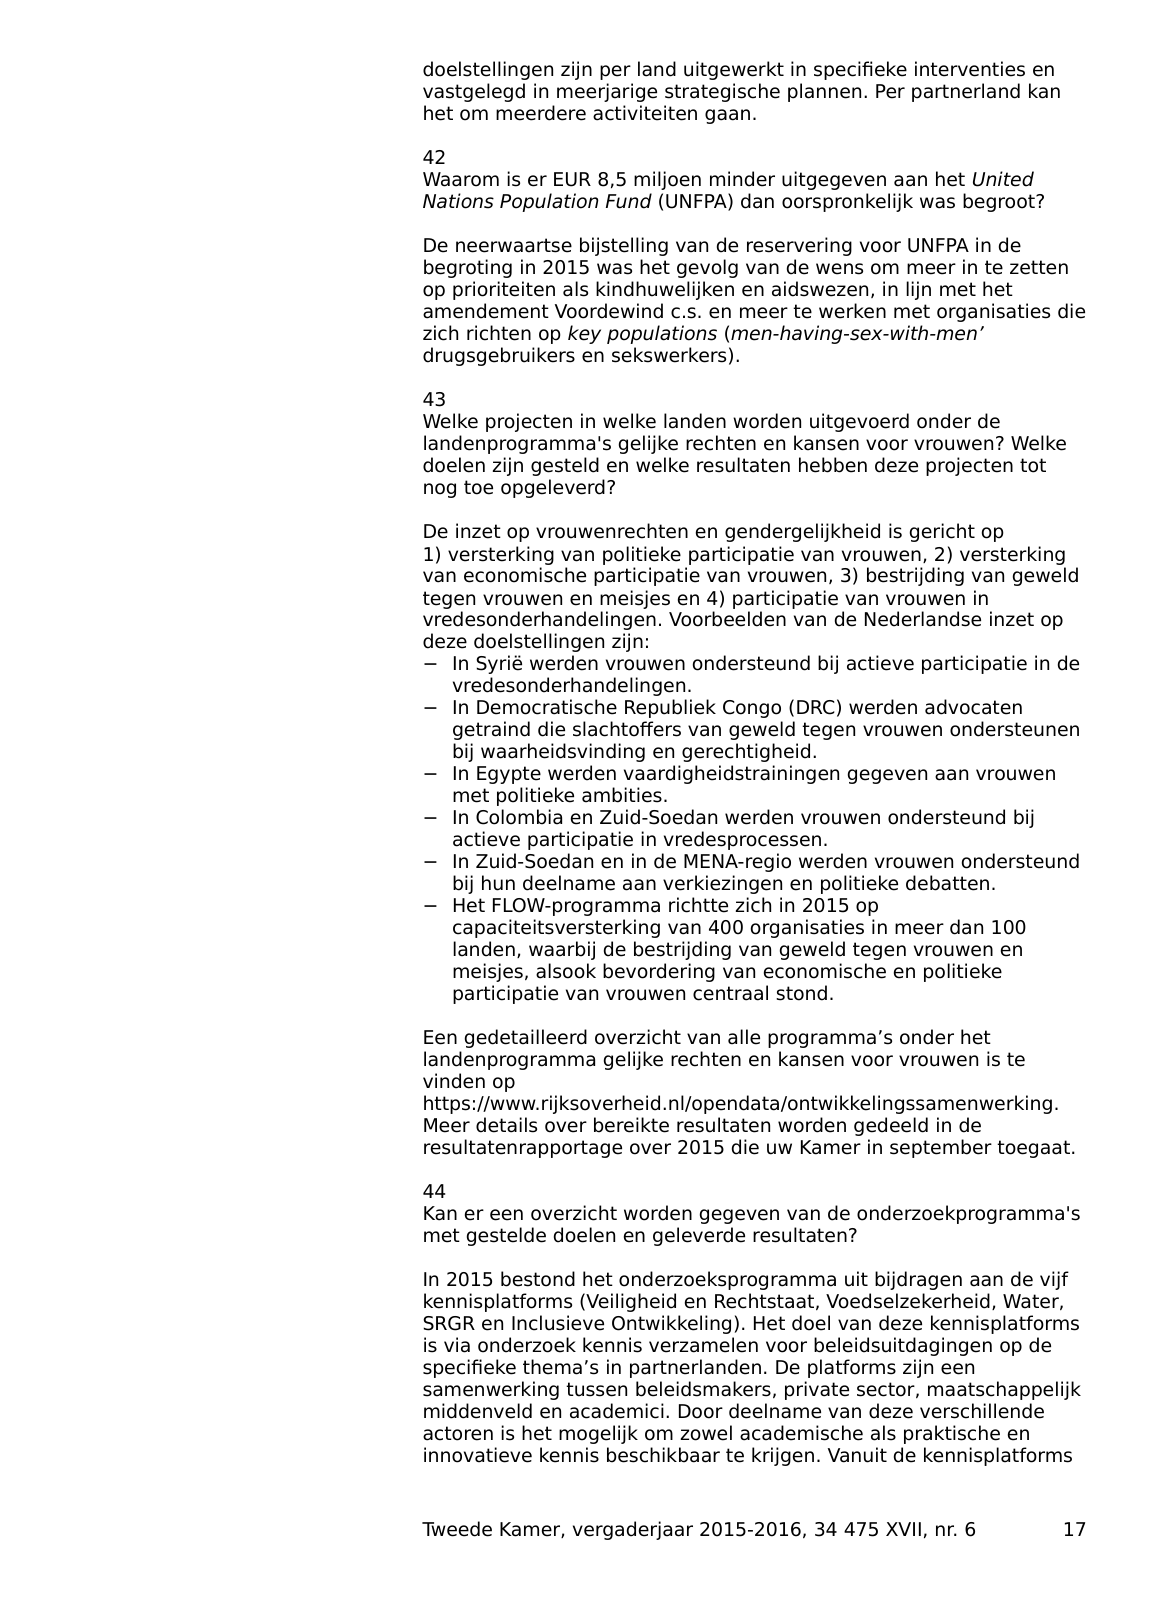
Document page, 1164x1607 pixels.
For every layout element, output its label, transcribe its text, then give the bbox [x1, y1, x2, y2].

text 43 [422, 389, 1087, 411]
text − In Democratische Republiek Congo (DRC) werden advocaten getraind die slachtoffers van geweld tegen vrouwen ondersteunen bij waarheidsvinding en gerechtigheid. [422, 697, 1087, 763]
text Waarom is er EUR 8,5 miljoen minder uitgegeven aan het United Nations Population Fund (UNFPA) dan oorspronkelijk was begroot? [422, 169, 1087, 213]
text Een gedetailleerd overzicht van alle programma’s onder het landenprogramma gelijke rechten en kansen voor vrouwen is te vinden op https://www.rijksoverheid.nl/opendata/ontwikkelingssamenwerking. [422, 1027, 1087, 1115]
text Welke projecten in welke landen worden uitgevoerd onder de landenprogramma's gelijke rechten en kansen voor vrouwen? Welke doelen zijn gesteld en welke resultaten hebben deze projecten tot nog toe opgeleverd? [422, 411, 1087, 499]
text In 2015 bestond het onderzoeksprogramma uit bijdragen aan de vijf kennisplatforms (Veiligheid en Rechtstaat, Voedselzekerheid, Water, SRGR en Inclusieve Ontwikkeling). Het doel van deze kennisplatforms is via onderzoek kennis verzamelen voor beleidsuitdagingen op de specifieke thema’s in partnerlanden. De platforms zijn een samenwerking tussen beleidsmakers, private sector, maatschappelijk middenveld en academici. Door deelname van deze verschillende actoren is het mogelijk om zowel academische als praktische en innovatieve kennis beschikbaar te krijgen. Vanuit de kennisplatforms [422, 1269, 1087, 1467]
text 42 [422, 147, 1087, 169]
text doelstellingen zijn per land uitgewerkt in specifieke interventies en vastgelegd in meerjarige strategische plannen. Per partnerland kan het om meerdere activiteiten gaan. [422, 59, 1087, 125]
text − Het FLOW-programma richtte zich in 2015 op capaciteitsversterking van 400 organisaties in meer dan 100 landen, waarbij de bestrijding van geweld tegen vrouwen en meisjes, alsook bevordering van economische en politieke participatie van vrouwen centraal stond. [422, 895, 1087, 1005]
text − In Colombia en Zuid-Soedan werden vrouwen ondersteund bij actieve participatie in vredesprocessen. [422, 807, 1087, 851]
text Kan er een overzicht worden gegeven van de onderzoekprogramma's met gestelde doelen en geleverde resultaten? [422, 1203, 1087, 1247]
text − In Syrië werden vrouwen ondersteund bij actieve participatie in de vredesonderhandelingen. [422, 653, 1087, 697]
text − In Egypte werden vaardigheidstrainingen gegeven aan vrouwen met politieke ambities. [422, 763, 1087, 807]
text Meer details over bereikte resultaten worden gedeeld in de resultatenrapportage over 2015 die uw Kamer in september toegaat. [422, 1115, 1087, 1159]
text − In Zuid-Soedan en in de MENA-regio werden vrouwen ondersteund bij hun deelname aan verkiezingen en politieke debatten. [422, 851, 1087, 895]
text De inzet op vrouwenrechten en gendergelijkheid is gericht op 1) versterking van politieke participatie van vrouwen, 2) versterking van economische participatie van vrouwen, 3) bestrijding van geweld tegen vrouwen en meisjes en 4) participatie van vrouwen in vredesonderhandelingen. Voorbeelden van de Nederlandse inzet op deze doelstellingen zijn: [422, 521, 1087, 653]
text 44 [422, 1181, 1087, 1203]
text De neerwaartse bijstelling van de reservering voor UNFPA in de begroting in 2015 was het gevolg van de wens om meer in te zetten op prioriteiten als kindhuwelijken en aidswezen, in lijn met het amendement Voordewind c.s. en meer te werken met organisaties die zich richten op key populations (men-having-sex-with-men’ drugsgebruikers en sekswerkers). [422, 235, 1087, 367]
